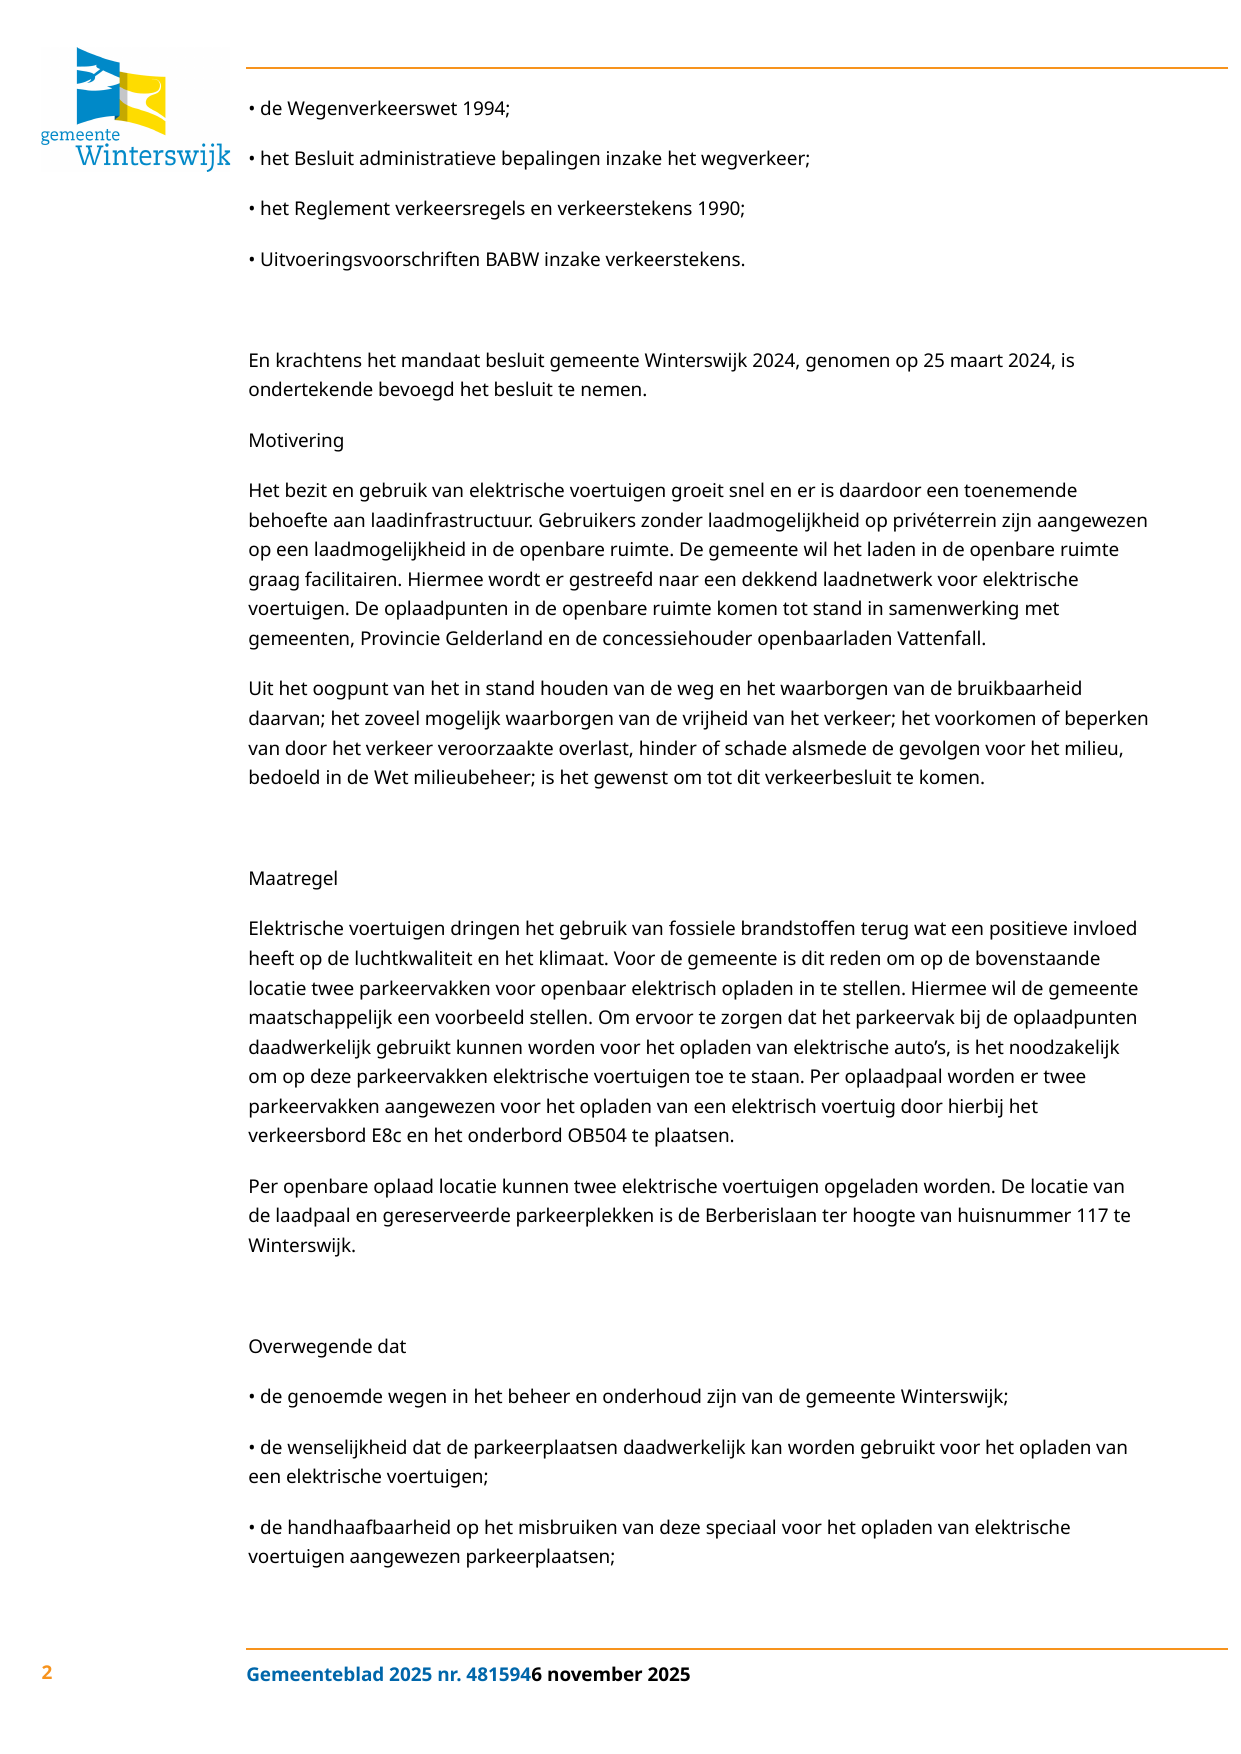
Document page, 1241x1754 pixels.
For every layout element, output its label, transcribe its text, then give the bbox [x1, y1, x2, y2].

text • het Besluit administratieve bepalingen inzake het wegverkeer; [248, 145, 1152, 171]
text Elektrische voertuigen dringen het gebruik van fossiele brandstoffen terug wat een positieve invloed heeft op de luchtkwaliteit en het klimaat. Voor de gemeente is dit reden om op de bovenstaande locatie twee parkeervakken voor openbaar elektrisch opladen in te stellen. Hiermee wil de gemeente maatschappelijk een voorbeeld stellen. Om ervoor te zorgen dat het parkeervak bij de oplaadpunten daadwerkelijk gebruikt kunnen worden voor het opladen van elektrische auto’s, is het noodzakelijk om op deze parkeervakken elektrische voertuigen toe te staan. Per oplaadpaal worden er twee parkeervakken aangewezen voor het opladen van een elektrisch voertuig door hierbij het verkeersbord E8c en het onderbord OB504 te plaatsen. [248, 916, 1152, 1148]
text • de Wegenverkeerswet 1994; [248, 95, 1152, 121]
text • Uitvoeringsvoorschriften BABW inzake verkeerstekens. [248, 246, 1152, 272]
picture [225, 153, 231, 162]
picture [41, 47, 231, 172]
text Overwegende dat [248, 1333, 1152, 1359]
text • de wenselijkheid dat de parkeerplaatsen daadwerkelijk kan worden gebruikt voor het opladen van een elektrische voertuigen; [248, 1434, 1152, 1489]
text Het bezit en gebruik van elektrische voertuigen groeit snel en er is daardoor een toenemende behoefte aan laadinfrastructuur. Gebruikers zonder laadmogelijkheid op privéterrein zijn aangewezen op een laadmogelijkheid in de openbare ruimte. De gemeente wil het laden in de openbare ruimte graag facilitairen. Hiermee wordt er gestreefd naar een dekkend laadnetwerk voor elektrische voertuigen. De oplaadpunten in de openbare ruimte komen tot stand in samenwerking met gemeenten, Provincie Gelderland en de concessiehouder openbaarladen Vattenfall. [248, 477, 1152, 651]
text Uit het oogpunt van het in stand houden van de weg en het waarborgen van de bruikbaarheid daarvan; het zoveel mogelijk waarborgen van de vrijheid van het verkeer; het voorkomen of beperken van door het verkeer veroorzaakte overlast, hinder of schade alsmede de gevolgen voor het milieu, bedoeld in de Wet milieubeheer; is het gewenst om tot dit verkeerbesluit te komen. [248, 676, 1152, 790]
text • de genoemde wegen in het beheer en onderhoud zijn van de gemeente Winterswijk; [248, 1383, 1152, 1409]
text En krachtens het mandaat besluit gemeente Winterswijk 2024, genomen op 25 maart 2024, is ondertekende bevoegd het besluit te nemen. [248, 347, 1152, 402]
text Motivering [248, 427, 1152, 453]
text Per openbare oplaad locatie kunnen twee elektrische voertuigen opgeladen worden. De locatie van de laadpaal en gereserveerde parkeerplekken is de Berberislaan ter hoogte van huisnummer 117 te Winterswijk. [248, 1173, 1152, 1258]
text • het Reglement verkeersregels en verkeerstekens 1990; [248, 196, 1152, 221]
text • de handhaafbaarheid op het misbruiken van deze speciaal voor het opladen van elektrische voertuigen aangewezen parkeerplaatsen; [248, 1514, 1152, 1569]
text Maatregel [248, 865, 1152, 891]
